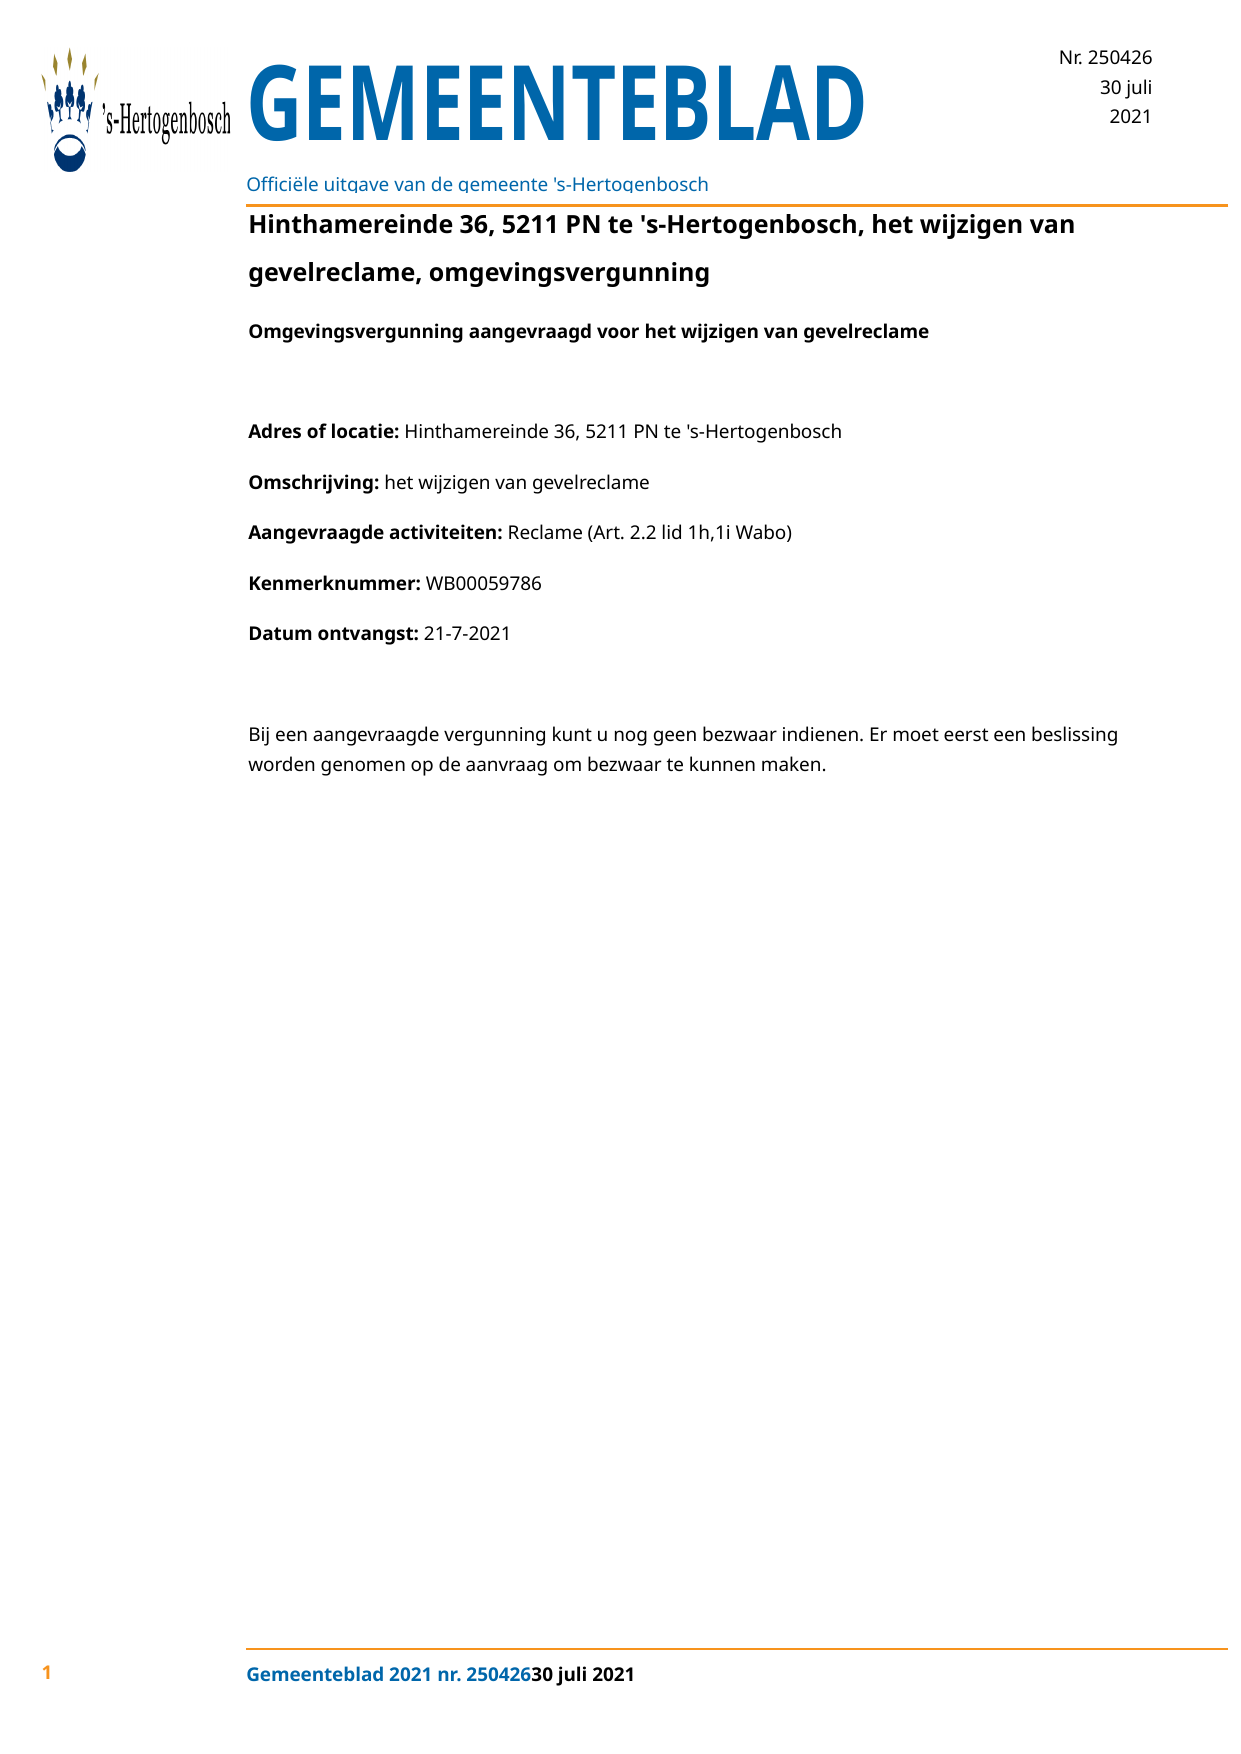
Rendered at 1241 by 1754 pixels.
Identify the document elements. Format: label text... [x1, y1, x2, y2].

picture [41, 47, 231, 172]
text Omgevingsvergunning aangevraagd voor het wijzigen van gevelreclame [248, 318, 1152, 344]
text Datum ontvangst: 21-7-2021 [248, 620, 1152, 646]
text Aangevraagde activiteiten: Reclame (Art. 2.2 lid 1h,1i Wabo) [248, 519, 1152, 545]
text Kenmerknummer: WB00059786 [248, 570, 1152, 596]
text Bij een aangevraagde vergunning kunt u nog geen bezwaar indienen. Er moet eerst een beslissing worden genomen op de aanvraag om bezwaar te kunnen maken. [248, 721, 1152, 777]
text Omschrijving: het wijzigen van gevelreclame [248, 469, 1152, 495]
text Adres of locatie: Hinthamereinde 36, 5211 PN te 's-Hertogenbosch [248, 419, 1152, 444]
text Hinthamereinde 36, 5211 PN te 's-Hertogenbosch, het wijzigen van gevelreclame, omgevingsvergunning [248, 207, 1152, 288]
